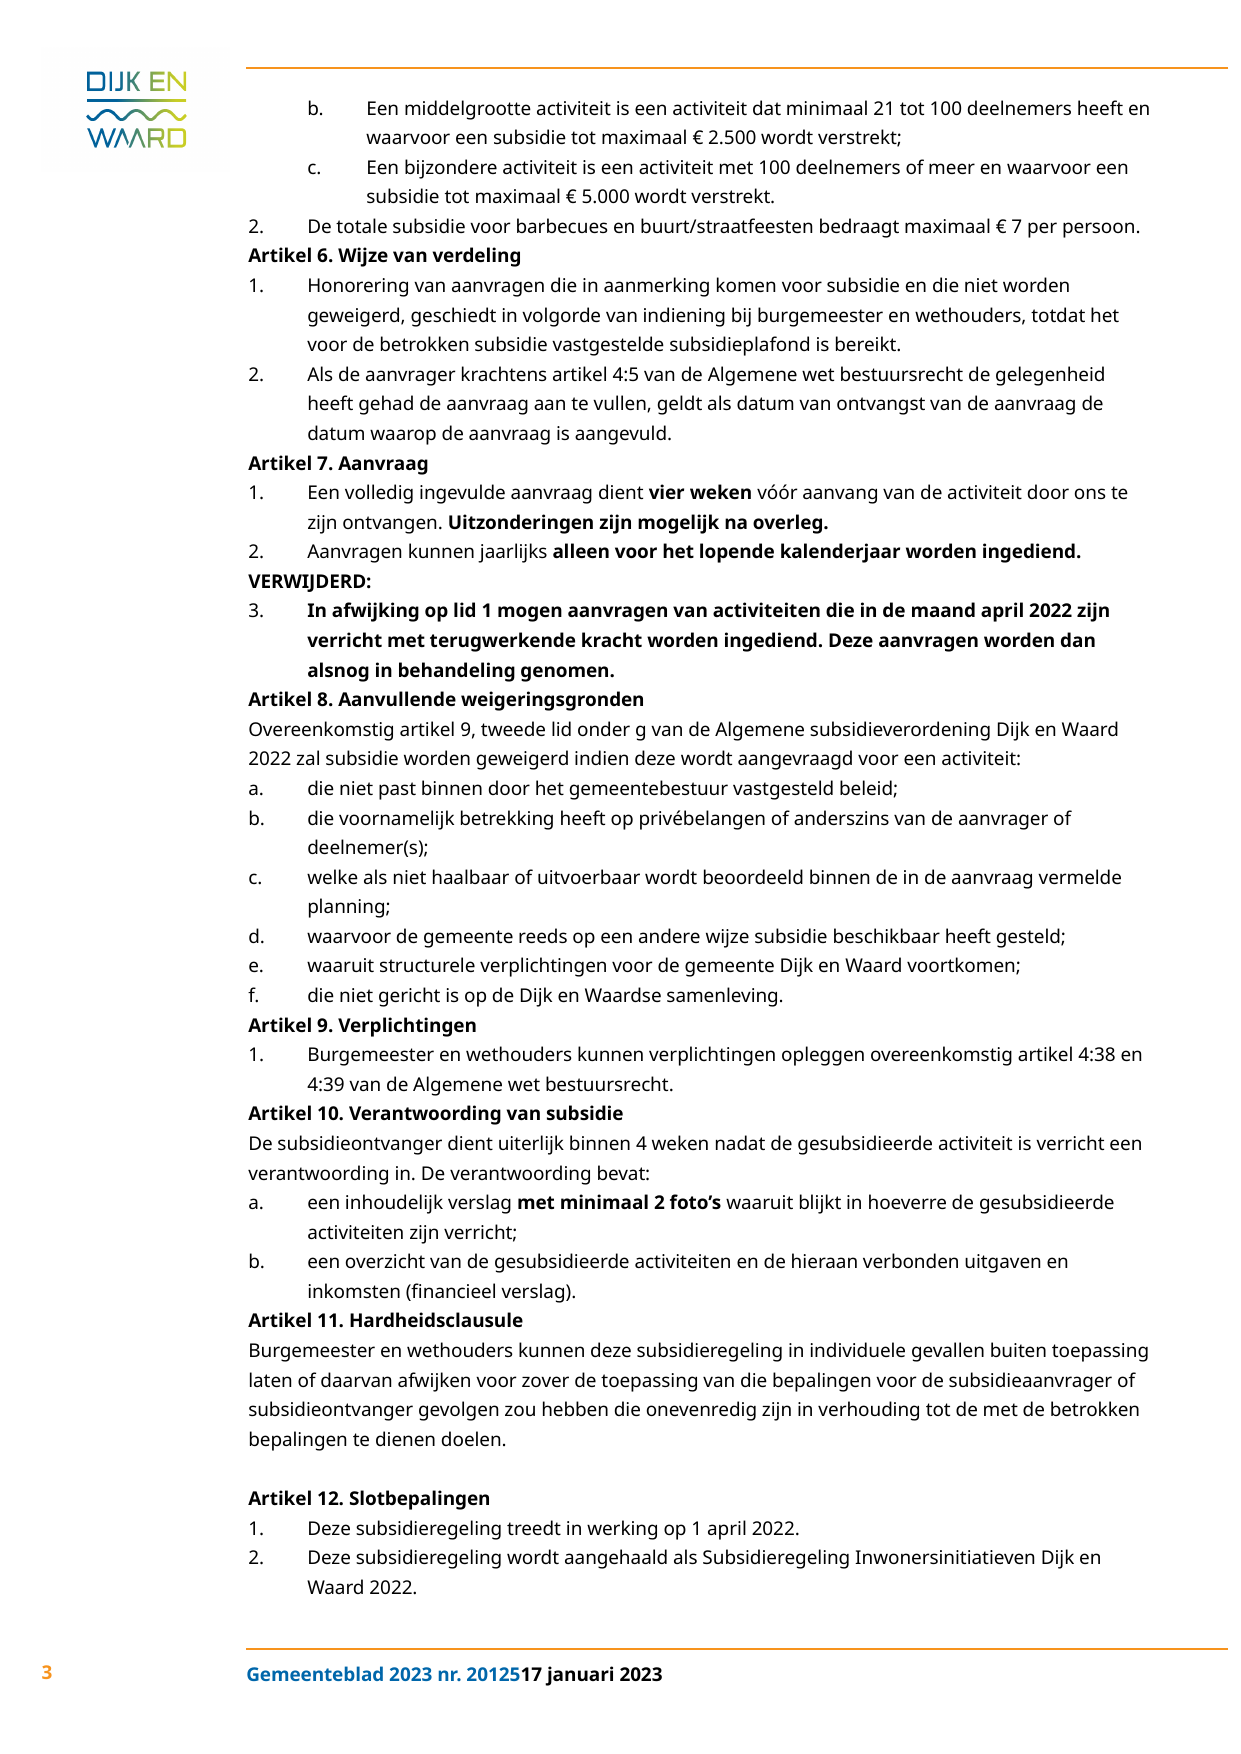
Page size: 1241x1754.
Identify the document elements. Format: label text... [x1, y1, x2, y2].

list Honorering van aanvragen die in aanmerking komen voor subsidie en die niet worden geweigerd, geschiedt in volgorde van indiening bij burgemeester en wethouders, totdat het voor de betrokken subsidie vastgestelde subsidieplafond is bereikt. [248, 272, 1152, 357]
list die niet past binnen door het gemeentebestuur vastgesteld beleid; [248, 775, 1152, 801]
list die niet gericht is op de Dijk en Waardse samenleving. [248, 982, 1152, 1008]
text Artikel 7. Aanvraag [248, 450, 1152, 476]
list een overzicht van de gesubsidieerde activiteiten en de hieraan verbonden uitgaven en inkomsten (financieel verslag). [248, 1248, 1152, 1304]
text Artikel 12. Slotbepalingen [248, 1485, 1152, 1511]
list Een middelgrootte activiteit is een activiteit dat minimaal 21 tot 100 deelnemers heeft en waarvoor een subsidie tot maximaal € 2.500 wordt verstrekt; [307, 95, 1152, 150]
text De subsidieontvanger dient uiterlijk binnen 4 weken nadat de gesubsidieerde activiteit is verricht een verantwoording in. De verantwoording bevat: [248, 1130, 1152, 1186]
text Artikel 9. Verplichtingen [248, 1012, 1152, 1038]
list In afwijking op lid 1 mogen aanvragen van activiteiten die in de maand april 2022 zijn verricht met terugwerkende kracht worden ingediend. Deze aanvragen worden dan alsnog in behandeling genomen. [248, 598, 1152, 683]
text Overeenkomstig artikel 9, tweede lid onder g van de Algemene subsidieverordening Dijk en Waard 2022 zal subsidie worden geweigerd indien deze wordt aangevraagd voor een activiteit: [248, 716, 1152, 771]
picture [41, 47, 231, 172]
list een inhoudelijk verslag met minimaal 2 foto’s waaruit blijkt in hoeverre de gesubsidieerde activiteiten zijn verricht; [248, 1189, 1152, 1245]
list die voornamelijk betrekking heeft op privébelangen of anderszins van de aanvrager of deelnemer(s); [248, 805, 1152, 860]
list welke als niet haalbaar of uitvoerbaar wordt beoordeeld binnen de in de aanvraag vermelde planning; [248, 864, 1152, 919]
list waaruit structurele verplichtingen voor de gemeente Dijk en Waard voortkomen; [248, 953, 1152, 978]
list Burgemeester en wethouders kunnen verplichtingen opleggen overeenkomstig artikel 4:38 en 4:39 van de Algemene wet bestuursrecht. [248, 1041, 1152, 1097]
text Artikel 10. Verantwoording van subsidie [248, 1101, 1152, 1126]
list Een bijzondere activiteit is een activiteit met 100 deelnemers of meer en waarvoor een subsidie tot maximaal € 5.000 wordt verstrekt. [307, 154, 1152, 209]
list Deze subsidieregeling wordt aangehaald als Subsidieregeling Inwonersinitiatieven Dijk en Waard 2022. [248, 1544, 1152, 1600]
list waarvoor de gemeente reeds op een andere wijze subsidie beschikbaar heeft gesteld; [248, 923, 1152, 949]
text Burgemeester en wethouders kunnen deze subsidieregeling in individuele gevallen buiten toepassing laten of daarvan afwijken voor zover de toepassing van die bepalingen voor de subsidieaanvrager of subsidieontvanger gevolgen zou hebben die onevenredig zijn in verhouding tot de met de betrokken bepalingen te dienen doelen. [248, 1337, 1152, 1452]
list De totale subsidie voor barbecues en buurt/straatfeesten bedraagt maximaal € 7 per persoon. [248, 213, 1152, 239]
text Artikel 8. Aanvullende weigeringsgronden [248, 686, 1152, 712]
list Deze subsidieregeling treedt in werking op 1 april 2022. [248, 1515, 1152, 1541]
list Als de aanvrager krachtens artikel 4:5 van de Algemene wet bestuursrecht de gelegenheid heeft gehad de aanvraag aan te vullen, geldt als datum van ontvangst van de aanvraag de datum waarop de aanvraag is aangevuld. [248, 361, 1152, 446]
text Artikel 6. Wijze van verdeling [248, 243, 1152, 268]
list Een volledig ingevulde aanvraag dient vier weken vóór aanvang van de activiteit door ons te zijn ontvangen. Uitzonderingen zijn mogelijk na overleg. [248, 479, 1152, 535]
text VERWIJDERD: [248, 568, 1152, 594]
list Aanvragen kunnen jaarlijks alleen voor het lopende kalenderjaar worden ingediend. [248, 538, 1152, 564]
text Artikel 11. Hardheidsclausule [248, 1308, 1152, 1333]
